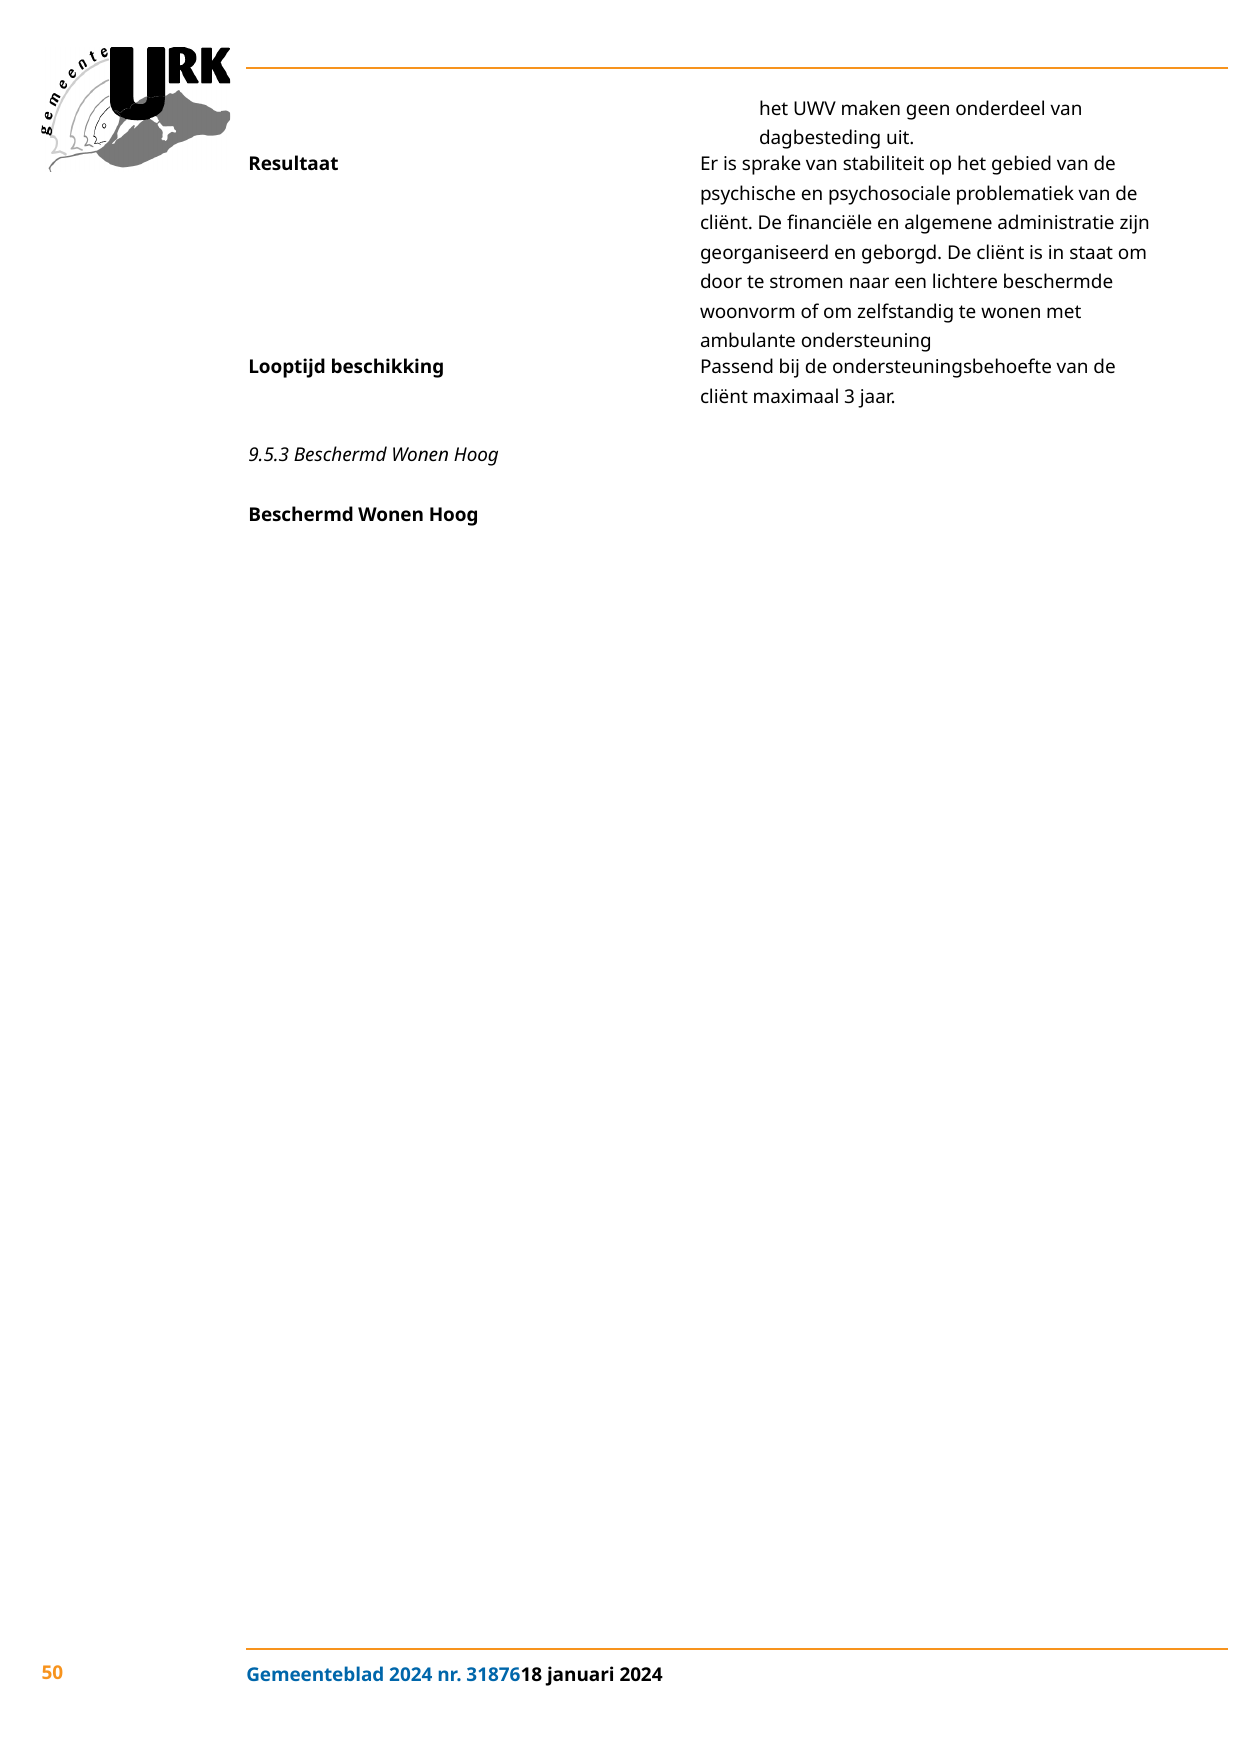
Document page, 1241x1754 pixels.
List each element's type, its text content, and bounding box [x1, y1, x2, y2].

table_cell Passend bij de ondersteuningsbehoefte van de cliënt maximaal 3 jaar. [700, 353, 1152, 409]
table_header Beschermd Wonen Hoog [248, 501, 1152, 526]
text 9.5.3 Beschermd Wonen Hoog [248, 441, 1152, 467]
table_cell Resultaat [248, 150, 700, 353]
table_cell Looptijd beschikking [248, 353, 700, 409]
picture [41, 47, 231, 172]
table_cell Er is sprake van stabiliteit op het gebied van de psychische en psychosociale problematiek van de cliënt. De financiële en algemene administratie zijn georganiseerd en geborgd. De cliënt is in staat om door te stromen naar een lichtere beschermde woonvorm of om zelfstandig te wonen met ambulante ondersteuning [700, 150, 1152, 353]
table_cell [248, 95, 700, 150]
